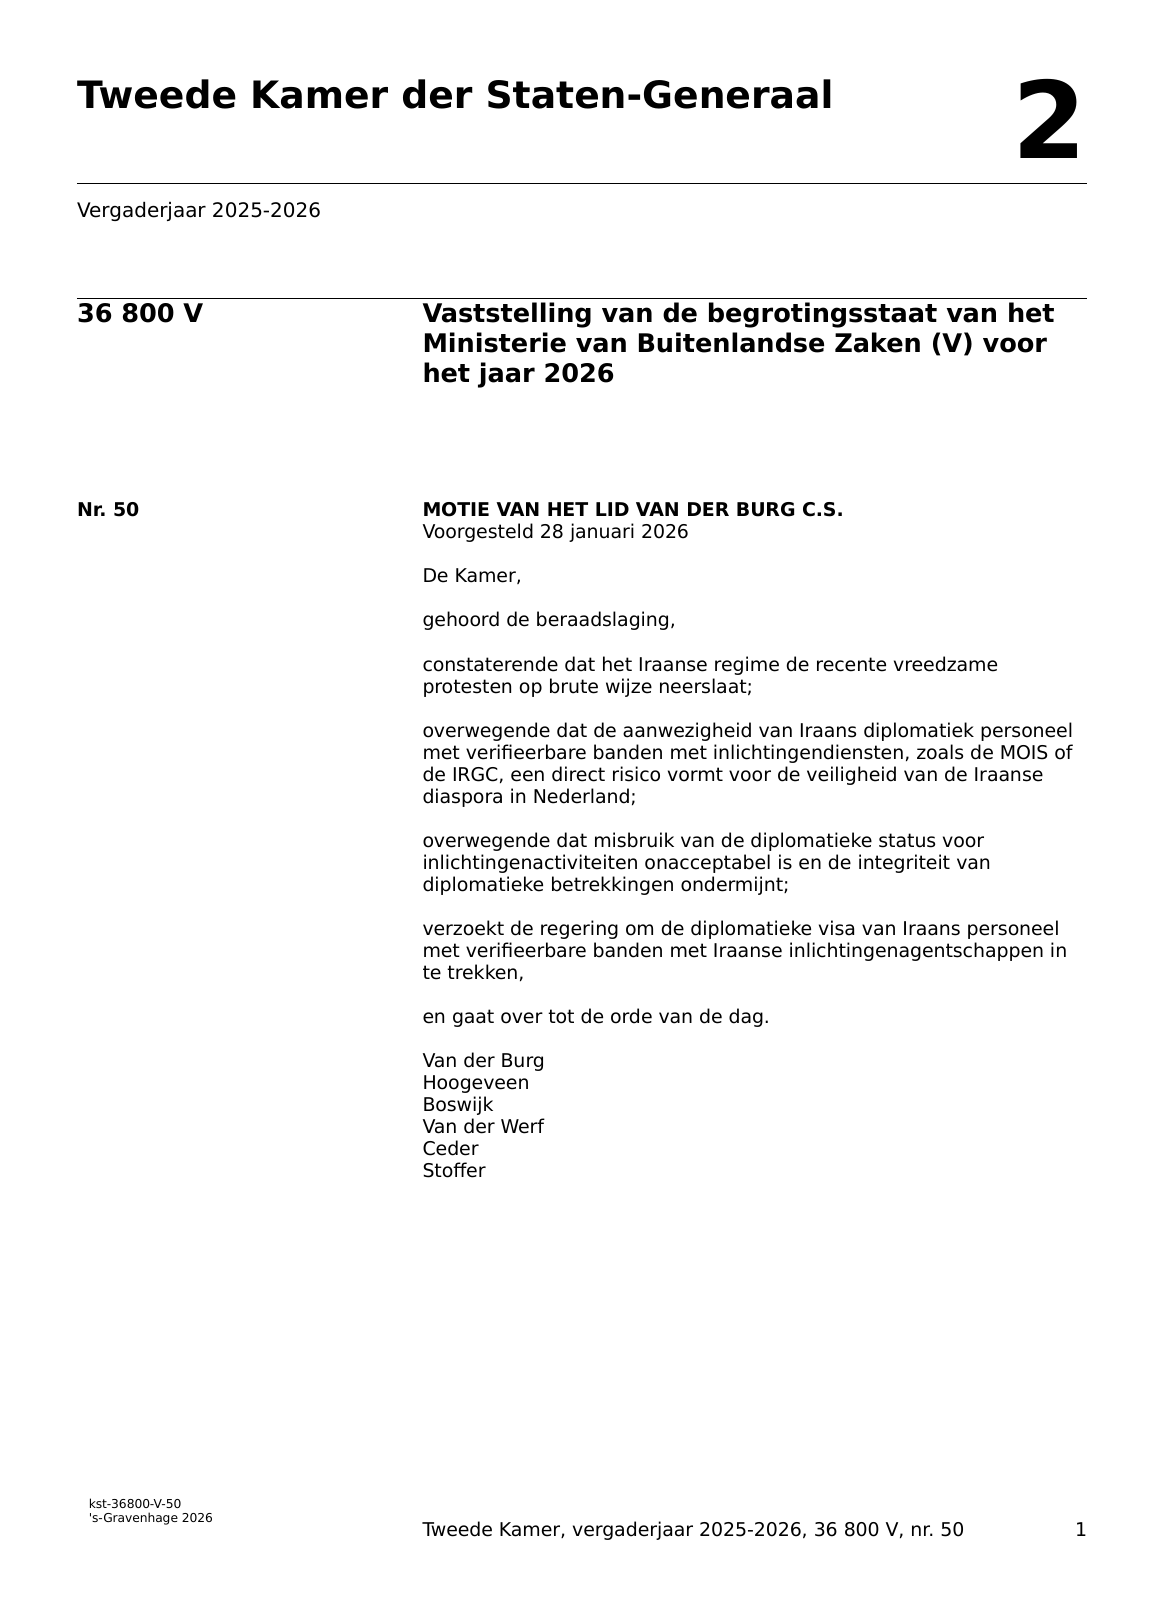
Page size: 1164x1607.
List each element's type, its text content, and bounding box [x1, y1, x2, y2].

text overwegende dat misbruik van de diplomatieke status voor inlichtingenactiviteiten onacceptabel is en de integriteit van diplomatieke betrekkingen ondermijnt; [422, 830, 1087, 896]
text 's-Gravenhage 2026 [88, 1511, 323, 1525]
table_header Tweede Kamer der Staten-Generaal [77, 59, 886, 183]
text constaterende dat het Iraanse regime de recente vreedzame protesten op brute wijze neerslaat; [422, 653, 1087, 697]
text verzoekt de regering om de diplomatieke visa van Iraans personeel met verifieerbare banden met Iraanse inlichtingenagentschappen in te trekken, [422, 918, 1087, 984]
text De Kamer, [422, 565, 1087, 587]
subtitle Nr. 50 MOTIE VAN HET LID VAN DER BURG C.S. [77, 499, 1087, 521]
text Stoffer [422, 1160, 1087, 1182]
text overwegende dat de aanwezigheid van Iraans diplomatiek personeel met verifieerbare banden met inlichtingendiensten, zoals de MOIS of de IRGC, een direct risico vormt voor de veiligheid van de Iraanse diaspora in Nederland; [422, 720, 1087, 808]
text Van der Werf [422, 1116, 1087, 1138]
text kst-36800-V-50 [88, 1497, 323, 1511]
text Boswijk [422, 1094, 1087, 1116]
text Voorgesteld 28 januari 2026 [422, 521, 1087, 543]
table_header 2 [886, 59, 1087, 183]
table_cell Vergaderjaar 2025-2026 [77, 184, 1087, 298]
text Van der Burg [422, 1050, 1087, 1072]
text gehoord de beraadslaging, [422, 609, 1087, 631]
subtitle 36 800 V Vaststelling van de begrotingsstaat van het Ministerie van Buitenlandse Zaken (V) voor het jaar 2026 [77, 299, 1087, 388]
text en gaat over tot de orde van de dag. [422, 1006, 1087, 1028]
text Ceder [422, 1138, 1087, 1160]
text Hoogeveen [422, 1072, 1087, 1094]
